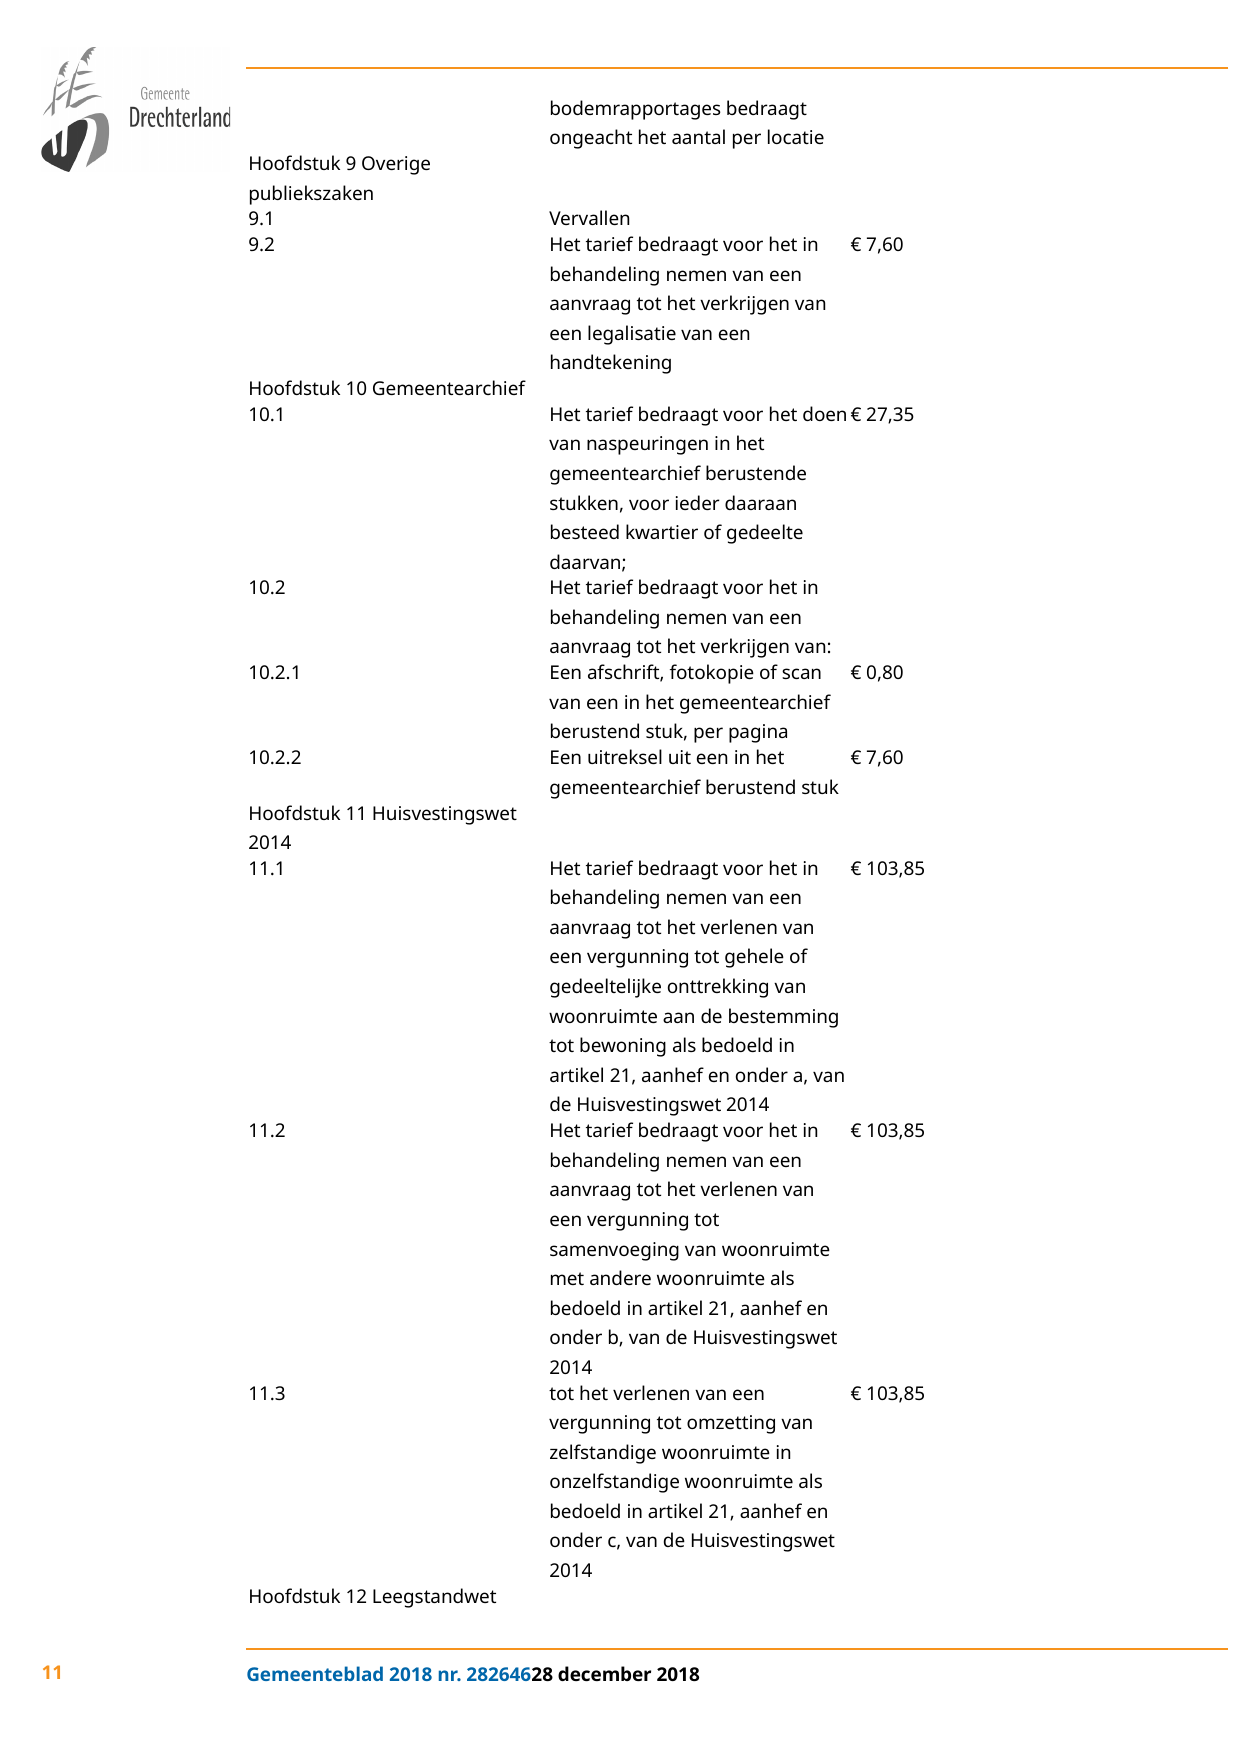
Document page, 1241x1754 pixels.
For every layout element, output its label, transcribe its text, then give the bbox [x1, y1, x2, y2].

table_cell € 103,85 [850, 1118, 1152, 1380]
table_cell Het tarief bedraagt voor het in behandeling nemen van een aanvraag tot het verlenen van een vergunning tot samenvoeging van woonruimte met andere woonruimte als bedoeld in artikel 21, aanhef en onder b, van de Huisvestingswet 2014 [549, 1118, 850, 1380]
table_cell bodemrapportages bedraagt ongeacht het aantal per locatie [549, 95, 850, 150]
table_cell € 7,60 [850, 744, 1152, 800]
table_cell Het tarief bedraagt voor het doen van naspeuringen in het gemeentearchief berustende stukken, voor ieder daaraan besteed kwartier of gedeelte daarvan; [549, 401, 850, 574]
table_cell 11.3 [248, 1380, 549, 1583]
table_cell 9.1 [248, 205, 549, 231]
table_cell Het tarief bedraagt voor het in behandeling nemen van een aanvraag tot het verkrijgen van een legalisatie van een handtekening [549, 231, 850, 375]
table_cell tot het verlenen van een vergunning tot omzetting van zelfstandige woonruimte in onzelfstandige woonruimte als bedoeld in artikel 21, aanhef en onder c, van de Huisvestingswet 2014 [549, 1380, 850, 1583]
table_cell [850, 205, 1152, 231]
table_cell Vervallen [549, 205, 850, 231]
table_cell € 27,35 [850, 401, 1152, 574]
table_cell € 103,85 [850, 855, 1152, 1117]
table_cell Hoofdstuk 9 Overige publiekszaken [248, 150, 549, 205]
table_cell [248, 95, 549, 150]
table_cell € 0,80 [850, 660, 1152, 744]
table_cell € 103,85 [850, 1380, 1152, 1583]
table_cell 9.2 [248, 231, 549, 375]
table_cell [850, 575, 1152, 659]
table_cell Het tarief bedraagt voor het in behandeling nemen van een aanvraag tot het verkrijgen van: [549, 575, 850, 659]
table_cell € 7,60 [850, 231, 1152, 375]
table_cell Het tarief bedraagt voor het in behandeling nemen van een aanvraag tot het verlenen van een vergunning tot gehele of gedeeltelijke onttrekking van woonruimte aan de bestemming tot bewoning als bedoeld in artikel 21, aanhef en onder a, van de Huisvestingswet 2014 [549, 855, 850, 1117]
table_cell 11.1 [248, 855, 549, 1117]
table_cell Hoofdstuk 11 Huisvestingswet 2014 [248, 800, 549, 855]
table_cell [850, 95, 1152, 150]
picture [41, 47, 231, 172]
table_cell Hoofdstuk 10 Gemeentearchief [248, 375, 549, 401]
table_cell Een uitreksel uit een in het gemeentearchief berustend stuk [549, 744, 850, 800]
table_cell 10.2 [248, 575, 549, 659]
table_cell 10.2.1 [248, 660, 549, 744]
table_cell Een afschrift, fotokopie of scan van een in het gemeentearchief berustend stuk, per pagina [549, 660, 850, 744]
table_cell 10.2.2 [248, 744, 549, 800]
table_cell Hoofdstuk 12 Leegstandwet [248, 1583, 549, 1609]
table_cell 11.2 [248, 1118, 549, 1380]
table_cell 10.1 [248, 401, 549, 574]
